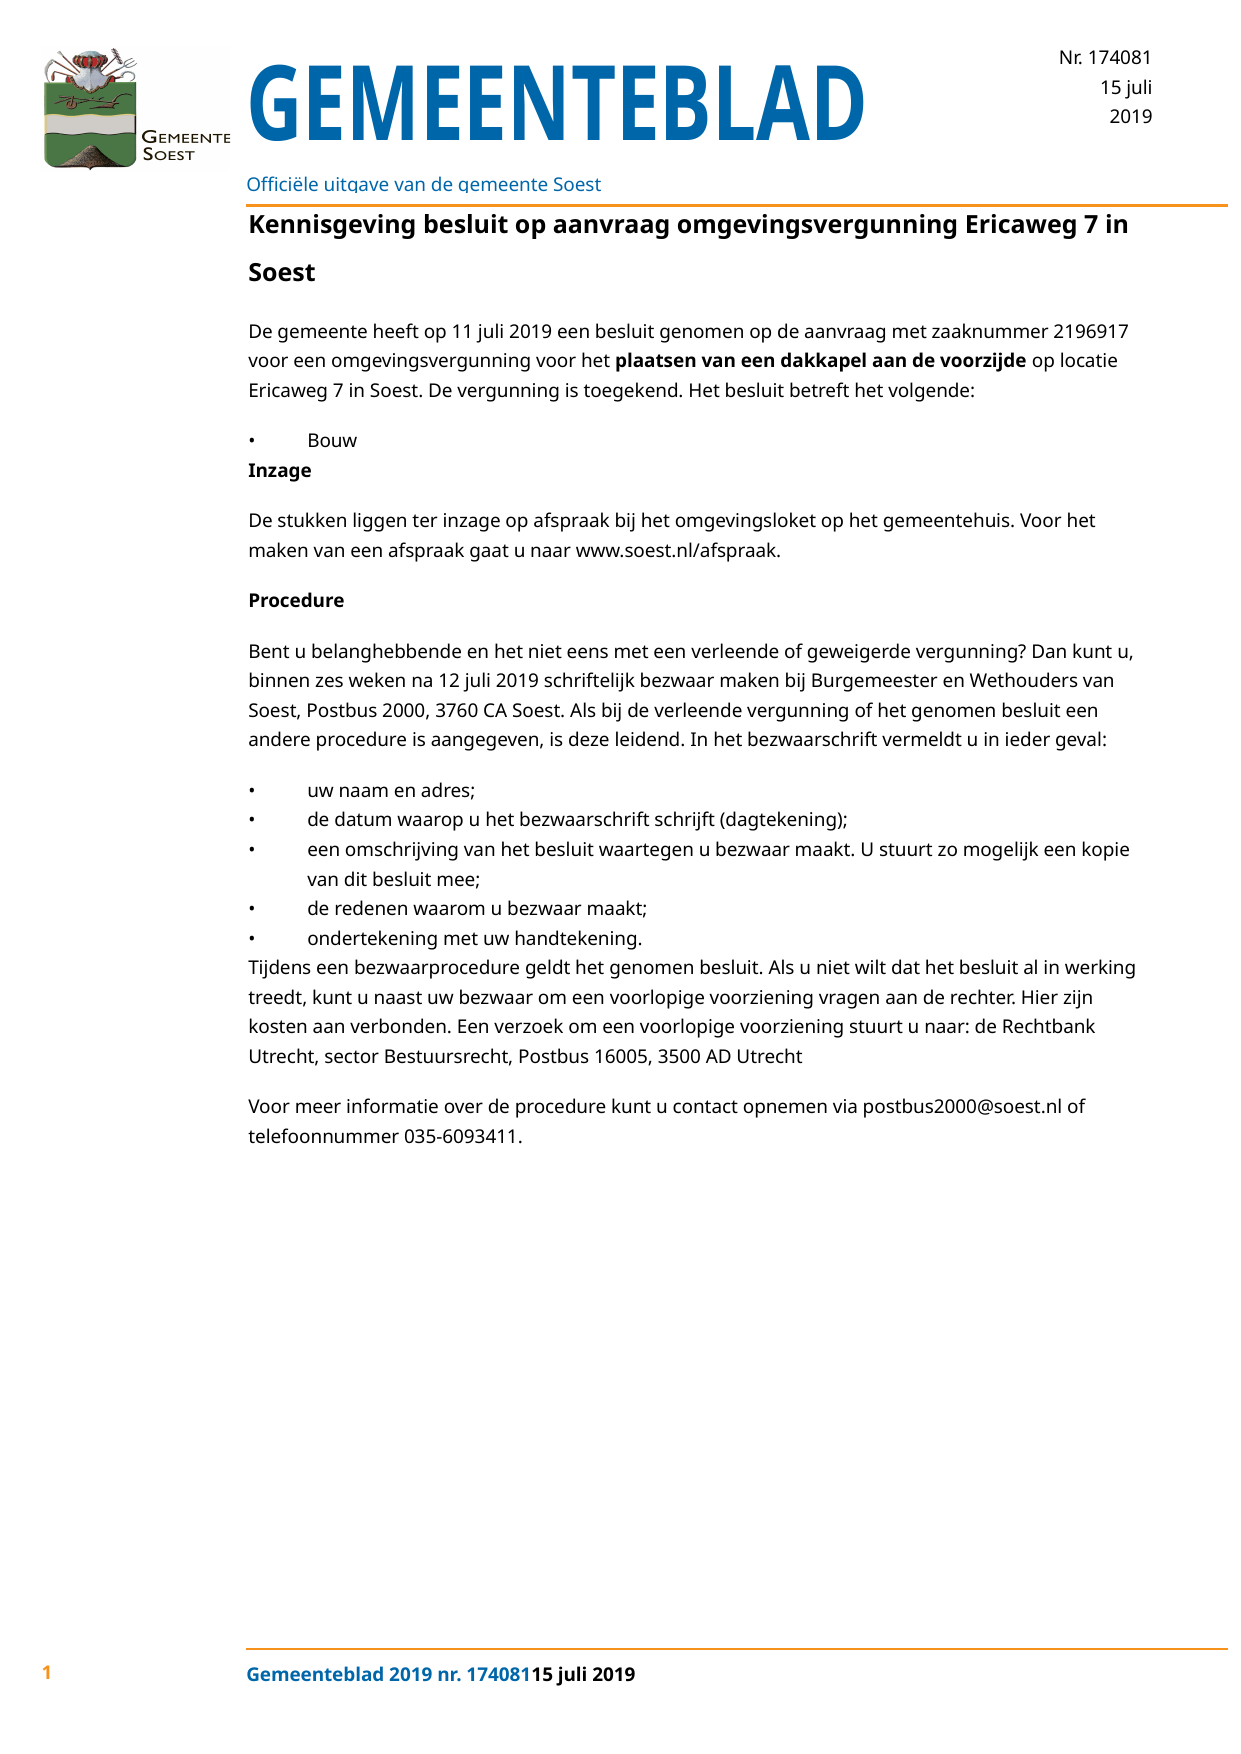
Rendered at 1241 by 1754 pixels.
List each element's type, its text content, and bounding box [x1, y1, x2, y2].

list een omschrijving van het besluit waartegen u bezwaar maakt. U stuurt zo mogelijk een kopie van dit besluit mee; [248, 836, 1152, 892]
list ondertekening met uw handtekening. [248, 925, 1152, 951]
list uw naam en adres; [248, 777, 1152, 803]
text Inzage [248, 457, 1152, 483]
text De gemeente heeft op 11 juli 2019 een besluit genomen op de aanvraag met zaaknummer 2196917 voor een omgevingsvergunning voor het plaatsen van een dakkapel aan de voorzijde op locatie Ericaweg 7 in Soest. De vergunning is toegekend. Het besluit betreft het volgende: [248, 318, 1152, 403]
list Bouw [248, 427, 1152, 453]
picture [41, 47, 231, 172]
text Bent u belanghebbende en het niet eens met een verleende of geweigerde vergunning? Dan kunt u, binnen zes weken na 12 juli 2019 schriftelijk bezwaar maken bij Burgemeester en Wethouders van Soest, Postbus 2000, 3760 CA Soest. Als bij de verleende vergunning of het genomen besluit een andere procedure is aangegeven, is deze leidend. In het bezwaarschrift vermeldt u in ieder geval: [248, 638, 1152, 752]
text Kennisgeving besluit op aanvraag omgevingsvergunning Ericaweg 7 in Soest [248, 207, 1152, 288]
text Procedure [248, 587, 1152, 613]
text Tijdens een bezwaarprocedure geldt het genomen besluit. Als u niet wilt dat het besluit al in werking treedt, kunt u naast uw bezwaar om een voorlopige voorziening vragen aan de rechter. Hier zijn kosten aan verbonden. Een verzoek om een voorlopige voorziening stuurt u naar: de Rechtbank Utrecht, sector Bestuursrecht, Postbus 16005, 3500 AD Utrecht [248, 954, 1152, 1069]
text Voor meer informatie over de procedure kunt u contact opnemen via postbus2000@soest.nl of telefoonnummer 035-6093411. [248, 1094, 1152, 1149]
text De stukken liggen ter inzage op afspraak bij het omgevingsloket op het gemeentehuis. Voor het maken van een afspraak gaat u naar www.soest.nl/afspraak. [248, 507, 1152, 563]
list de redenen waarom u bezwaar maakt; [248, 895, 1152, 921]
list de datum waarop u het bezwaarschrift schrijft (dagtekening); [248, 807, 1152, 832]
